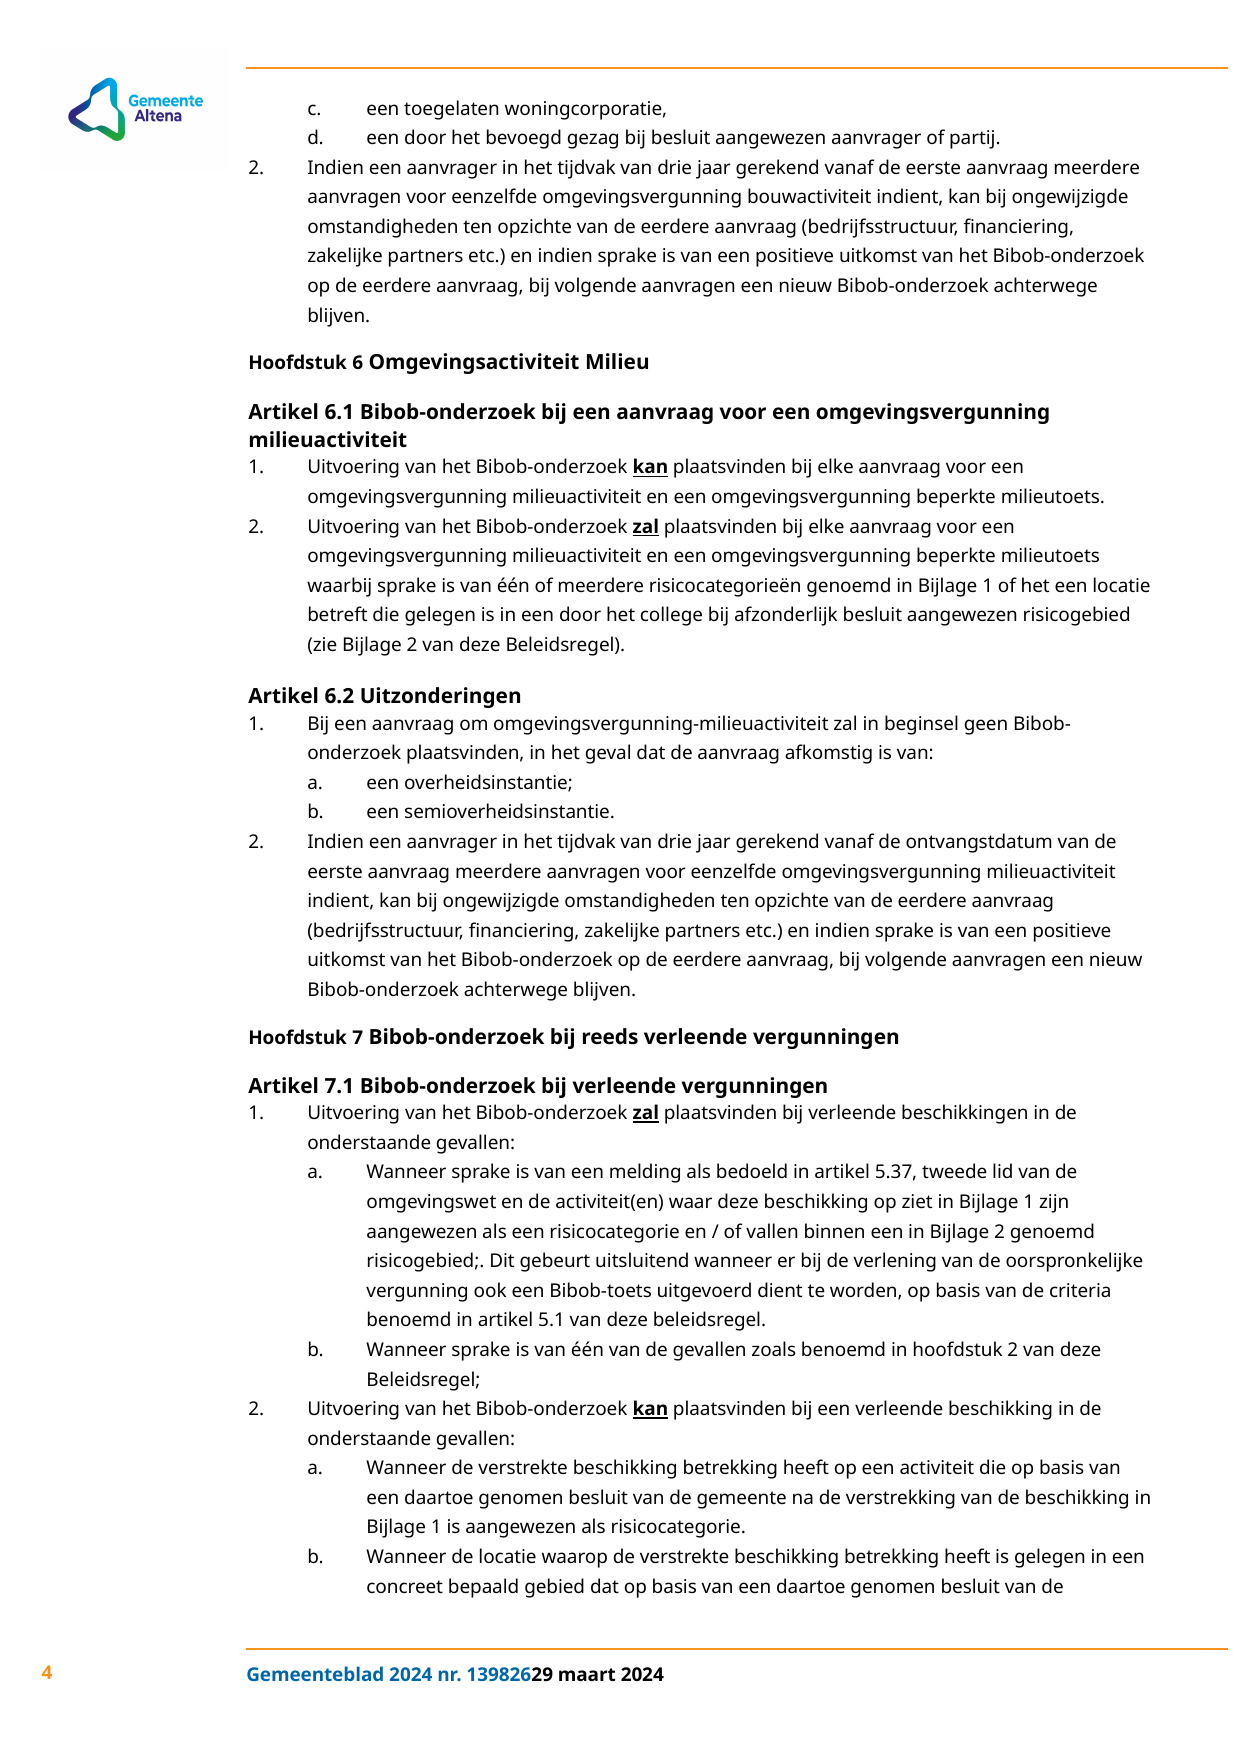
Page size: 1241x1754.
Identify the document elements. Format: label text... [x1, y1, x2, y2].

list een door het bevoegd gezag bij besluit aangewezen aanvrager of partij. [307, 124, 1152, 150]
list Uitvoering van het Bibob-onderzoek kan plaatsvinden bij elke aanvraag voor een omgevingsvergunning milieuactiviteit en een omgevingsvergunning beperkte milieutoets. [248, 454, 1152, 509]
picture [41, 47, 231, 172]
list Bij een aanvraag om omgevingsvergunning-milieuactiviteit zal in beginsel geen Bibob-onderzoek plaatsvinden, in het geval dat de aanvraag afkomstig is van: [248, 710, 1152, 765]
list Indien een aanvrager in het tijdvak van drie jaar gerekend vanaf de ontvangstdatum van de eerste aanvraag meerdere aanvragen voor eenzelfde omgevingsvergunning milieuactiviteit indient, kan bij ongewijzigde omstandigheden ten opzichte van de eerdere aanvraag (bedrijfsstructuur, financiering, zakelijke partners etc.) en indien sprake is van een positieve uitkomst van het Bibob-onderzoek op de eerdere aanvraag, bij volgende aanvragen een nieuw Bibob-onderzoek achterwege blijven. [248, 828, 1152, 1002]
list Uitvoering van het Bibob-onderzoek kan plaatsvinden bij een verleende beschikking in de onderstaande gevallen: [248, 1395, 1152, 1451]
text Artikel 6.1 Bibob-onderzoek bij een aanvraag voor een omgevingsvergunning milieuactiviteit [248, 397, 1152, 454]
list Wanneer de verstrekte beschikking betrekking heeft op een activiteit die op basis van een daartoe genomen besluit van de gemeente na de verstrekking van de beschikking in Bijlage 1 is aangewezen als risicocategorie. [307, 1454, 1152, 1539]
list een overheidsinstantie; [307, 769, 1152, 795]
list een semioverheidsinstantie. [307, 799, 1152, 824]
list Uitvoering van het Bibob-onderzoek zal plaatsvinden bij elke aanvraag voor een omgevingsvergunning milieuactiviteit en een omgevingsvergunning beperkte milieutoets waarbij sprake is van één of meerdere risicocategorieën genoemd in Bijlage 1 of het een locatie betreft die gelegen is in een door het college bij afzonderlijk besluit aangewezen risicogebied (zie Bijlage 2 van deze Beleidsregel). [248, 513, 1152, 657]
list Uitvoering van het Bibob-onderzoek zal plaatsvinden bij verleende beschikkingen in de onderstaande gevallen: [248, 1099, 1152, 1155]
list Wanneer de locatie waarop de verstrekte beschikking betrekking heeft is gelegen in een concreet bepaald gebied dat op basis van een daartoe genomen besluit van de [307, 1543, 1152, 1599]
text Hoofdstuk 6 Omgevingsactiviteit Milieu [248, 347, 1152, 376]
list een toegelaten woningcorporatie, [307, 95, 1152, 121]
text Artikel 7.1 Bibob-onderzoek bij verleende vergunningen [248, 1071, 1152, 1099]
list Wanneer sprake is van één van de gevallen zoals benoemd in hoofdstuk 2 van deze Beleidsregel; [307, 1336, 1152, 1392]
list Wanneer sprake is van een melding als bedoeld in artikel 5.37, tweede lid van de omgevingswet en de activiteit(en) waar deze beschikking op ziet in Bijlage 1 zijn aangewezen als een risicocategorie en / of vallen binnen een in Bijlage 2 genoemd risicogebied;. Dit gebeurt uitsluitend wanneer er bij de verlening van de oorspronkelijke vergunning ook een Bibob-toets uitgevoerd dient te worden, op basis van de criteria benoemd in artikel 5.1 van deze beleidsregel. [307, 1159, 1152, 1332]
text Artikel 6.2 Uitzonderingen [248, 682, 1152, 710]
text Hoofdstuk 7 Bibob-onderzoek bij reeds verleende vergunningen [248, 1022, 1152, 1050]
list Indien een aanvrager in het tijdvak van drie jaar gerekend vanaf de eerste aanvraag meerdere aanvragen voor eenzelfde omgevingsvergunning bouwactiviteit indient, kan bij ongewijzigde omstandigheden ten opzichte van de eerdere aanvraag (bedrijfsstructuur, financiering, zakelijke partners etc.) en indien sprake is van een positieve uitkomst van het Bibob-onderzoek op de eerdere aanvraag, bij volgende aanvragen een nieuw Bibob-onderzoek achterwege blijven. [248, 154, 1152, 328]
